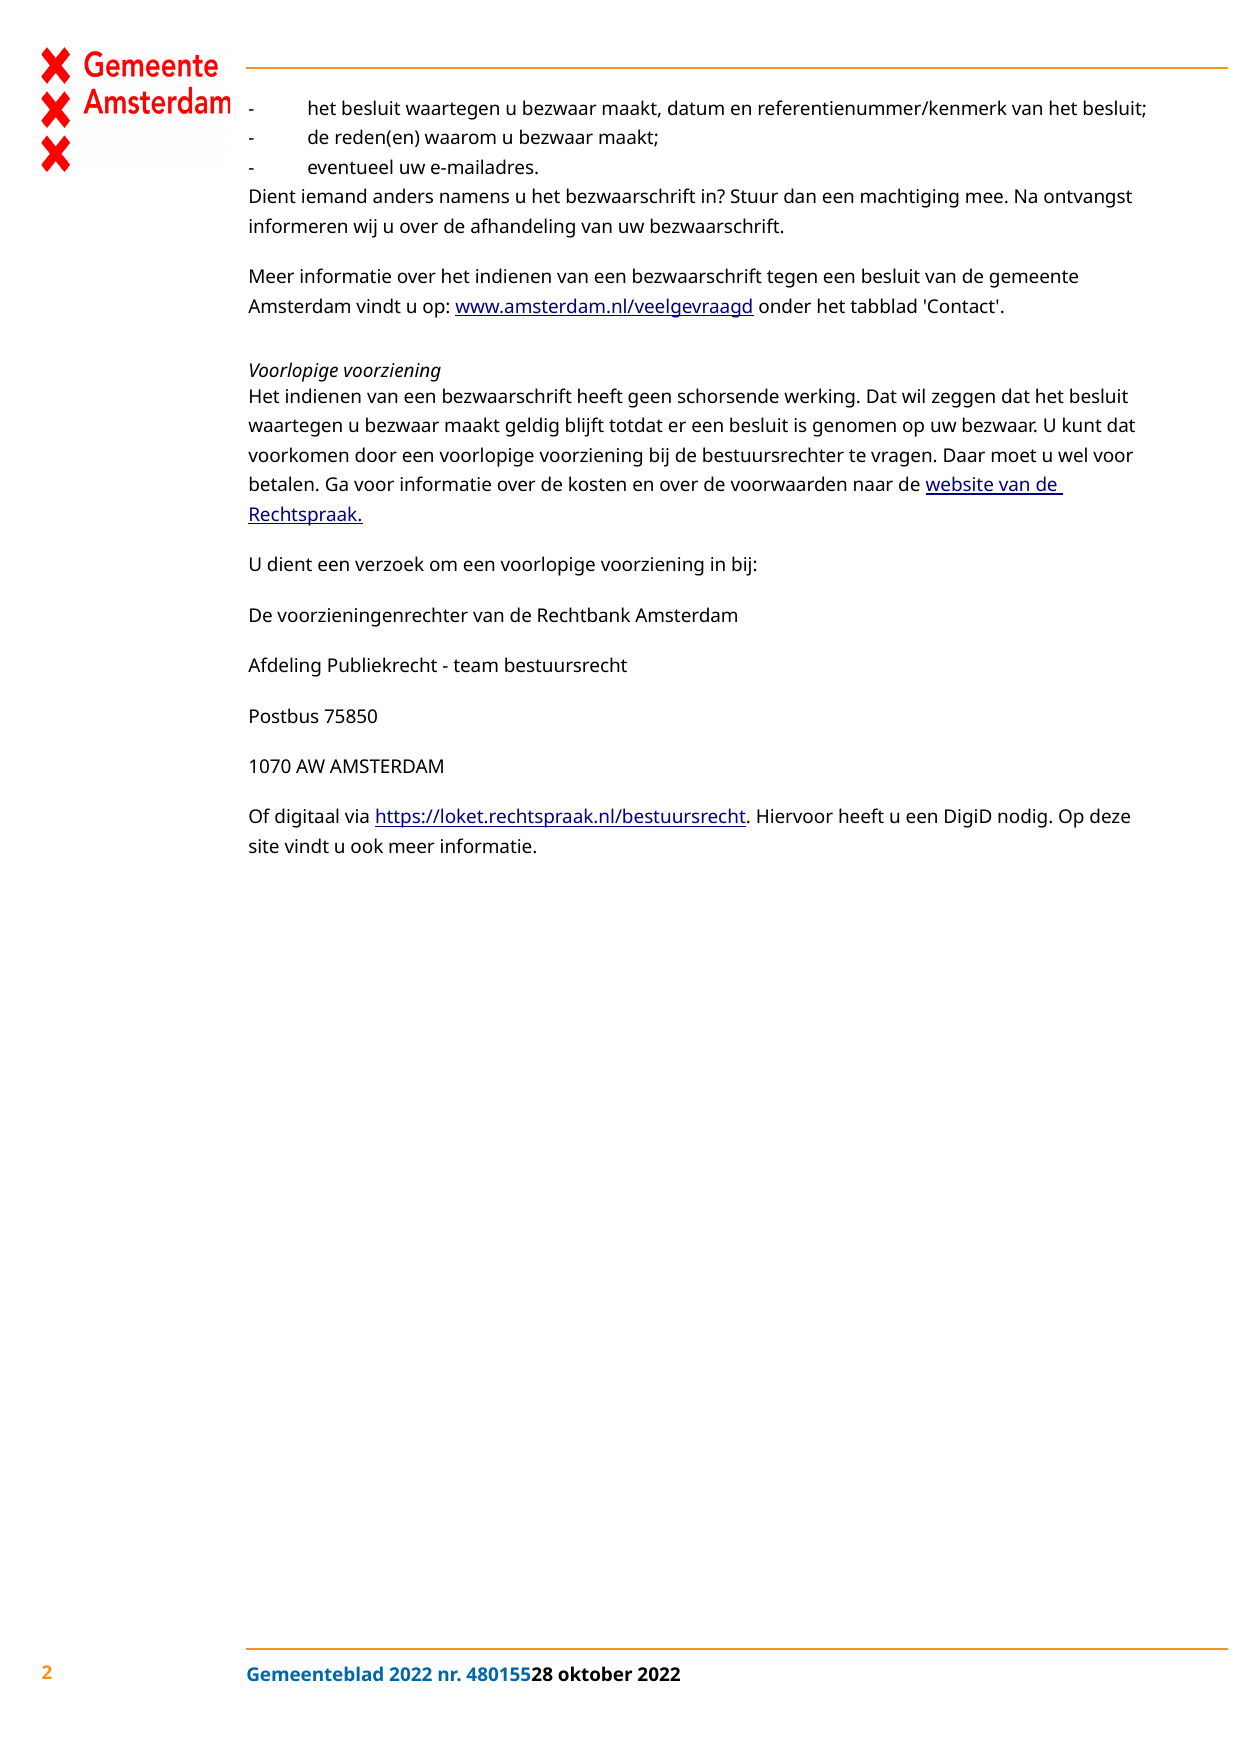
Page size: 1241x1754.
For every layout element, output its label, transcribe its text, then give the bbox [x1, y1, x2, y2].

picture [41, 47, 231, 172]
text De voorzieningenrechter van de Rechtbank Amsterdam [248, 602, 1152, 628]
text Dient iemand anders namens u het bezwaarschrift in? Stuur dan een machtiging mee. Na ontvangst informeren wij u over de afhandeling van uw bezwaarschrift. [248, 183, 1152, 239]
text Voorlopige voorziening [248, 357, 1152, 383]
list het besluit waartegen u bezwaar maakt, datum en referentienummer/kenmerk van het besluit; [248, 95, 1152, 121]
text U dient een verzoek om een voorlopige voorziening in bij: [248, 552, 1152, 577]
text Of digitaal via https://loket.rechtspraak.nl/bestuursrecht. Hiervoor heeft u een DigiD nodig. Op deze site vindt u ook meer informatie. [248, 804, 1152, 859]
text Meer informatie over het indienen van een bezwaarschrift tegen een besluit van de gemeente Amsterdam vindt u op: www.amsterdam.nl/veelgevraagd onder het tabblad 'Contact'. [248, 263, 1152, 319]
list de reden(en) waarom u bezwaar maakt; [248, 124, 1152, 150]
text 1070 AW AMSTERDAM [248, 753, 1152, 779]
text Postbus 75850 [248, 703, 1152, 728]
text Afdeling Publiekrecht - team bestuursrecht [248, 652, 1152, 678]
list eventueel uw e-mailadres. [248, 154, 1152, 180]
text Het indienen van een bezwaarschrift heeft geen schorsende werking. Dat wil zeggen dat het besluit waartegen u bezwaar maakt geldig blijft totdat er een besluit is genomen op uw bezwaar. U kunt dat voorkomen door een voorlopige voorziening bij de bestuursrechter te vragen. Daar moet u wel voor betalen. Ga voor informatie over de kosten en over de voorwaarden naar de website van de Rechtspraak. [248, 383, 1152, 527]
